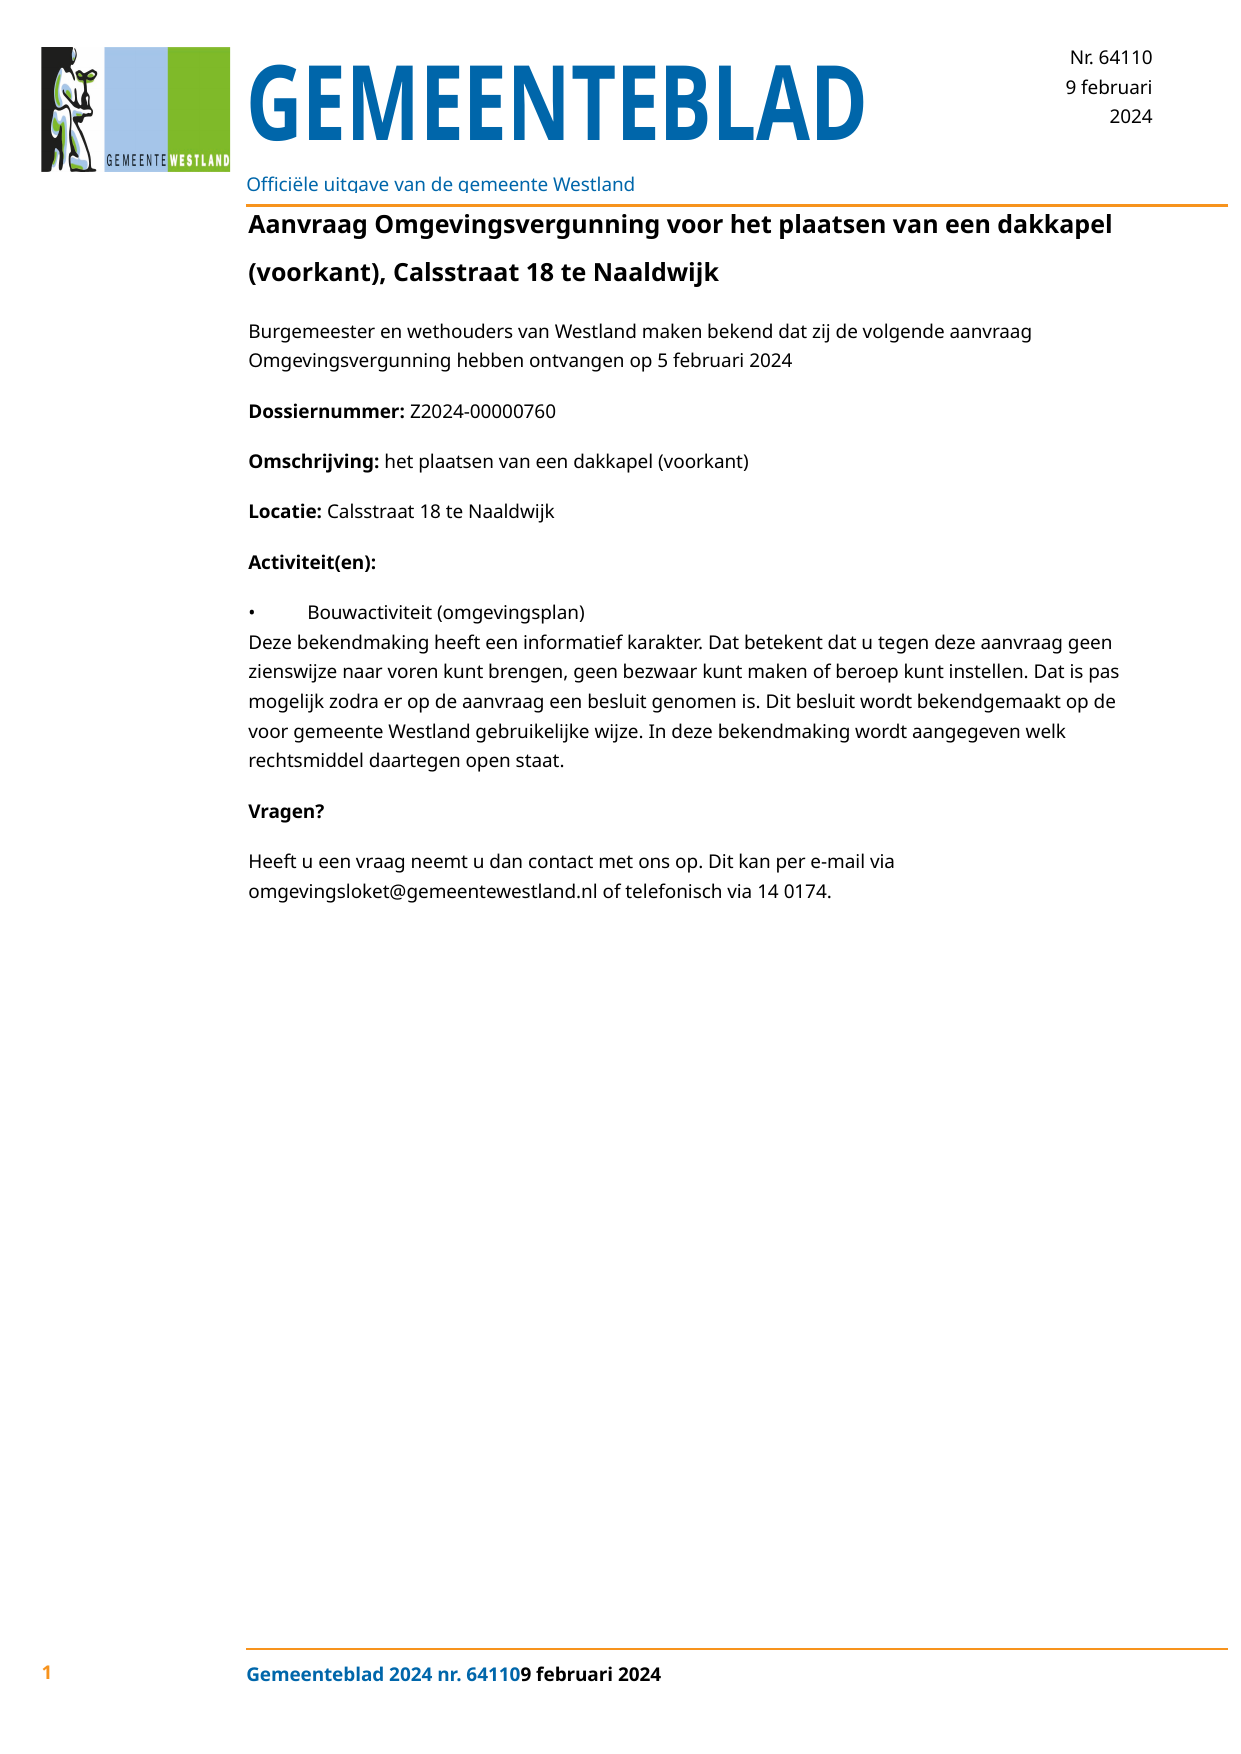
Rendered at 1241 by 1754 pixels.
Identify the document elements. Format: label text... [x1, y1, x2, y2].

text Locatie: Calsstraat 18 te Naaldwijk [248, 499, 1152, 524]
text Activiteit(en): [248, 549, 1152, 575]
text Deze bekendmaking heeft een informatief karakter. Dat betekent dat u tegen deze aanvraag geen zienswijze naar voren kunt brengen, geen bezwaar kunt maken of beroep kunt instellen. Dat is pas mogelijk zodra er op de aanvraag een besluit genomen is. Dit besluit wordt bekendgemaakt op de voor gemeente Westland gebruikelijke wijze. In deze bekendmaking wordt aangegeven welk rechtsmiddel daartegen open staat. [248, 629, 1152, 773]
text Omschrijving: het plaatsen van een dakkapel (voorkant) [248, 448, 1152, 474]
text Vragen? [248, 798, 1152, 824]
picture [41, 47, 231, 172]
list Bouwactiviteit (omgevingsplan) [248, 599, 1152, 625]
text Dossiernummer: Z2024-00000760 [248, 398, 1152, 424]
text Heeft u een vraag neemt u dan contact met ons op. Dit kan per e-mail via omgevingsloket@gemeentewestland.nl of telefonisch via 14 0174. [248, 848, 1152, 904]
text Burgemeester en wethouders van Westland maken bekend dat zij de volgende aanvraag Omgevingsvergunning hebben ontvangen op 5 februari 2024 [248, 318, 1152, 373]
text Aanvraag Omgevingsvergunning voor het plaatsen van een dakkapel (voorkant), Calsstraat 18 te Naaldwijk [248, 207, 1152, 288]
